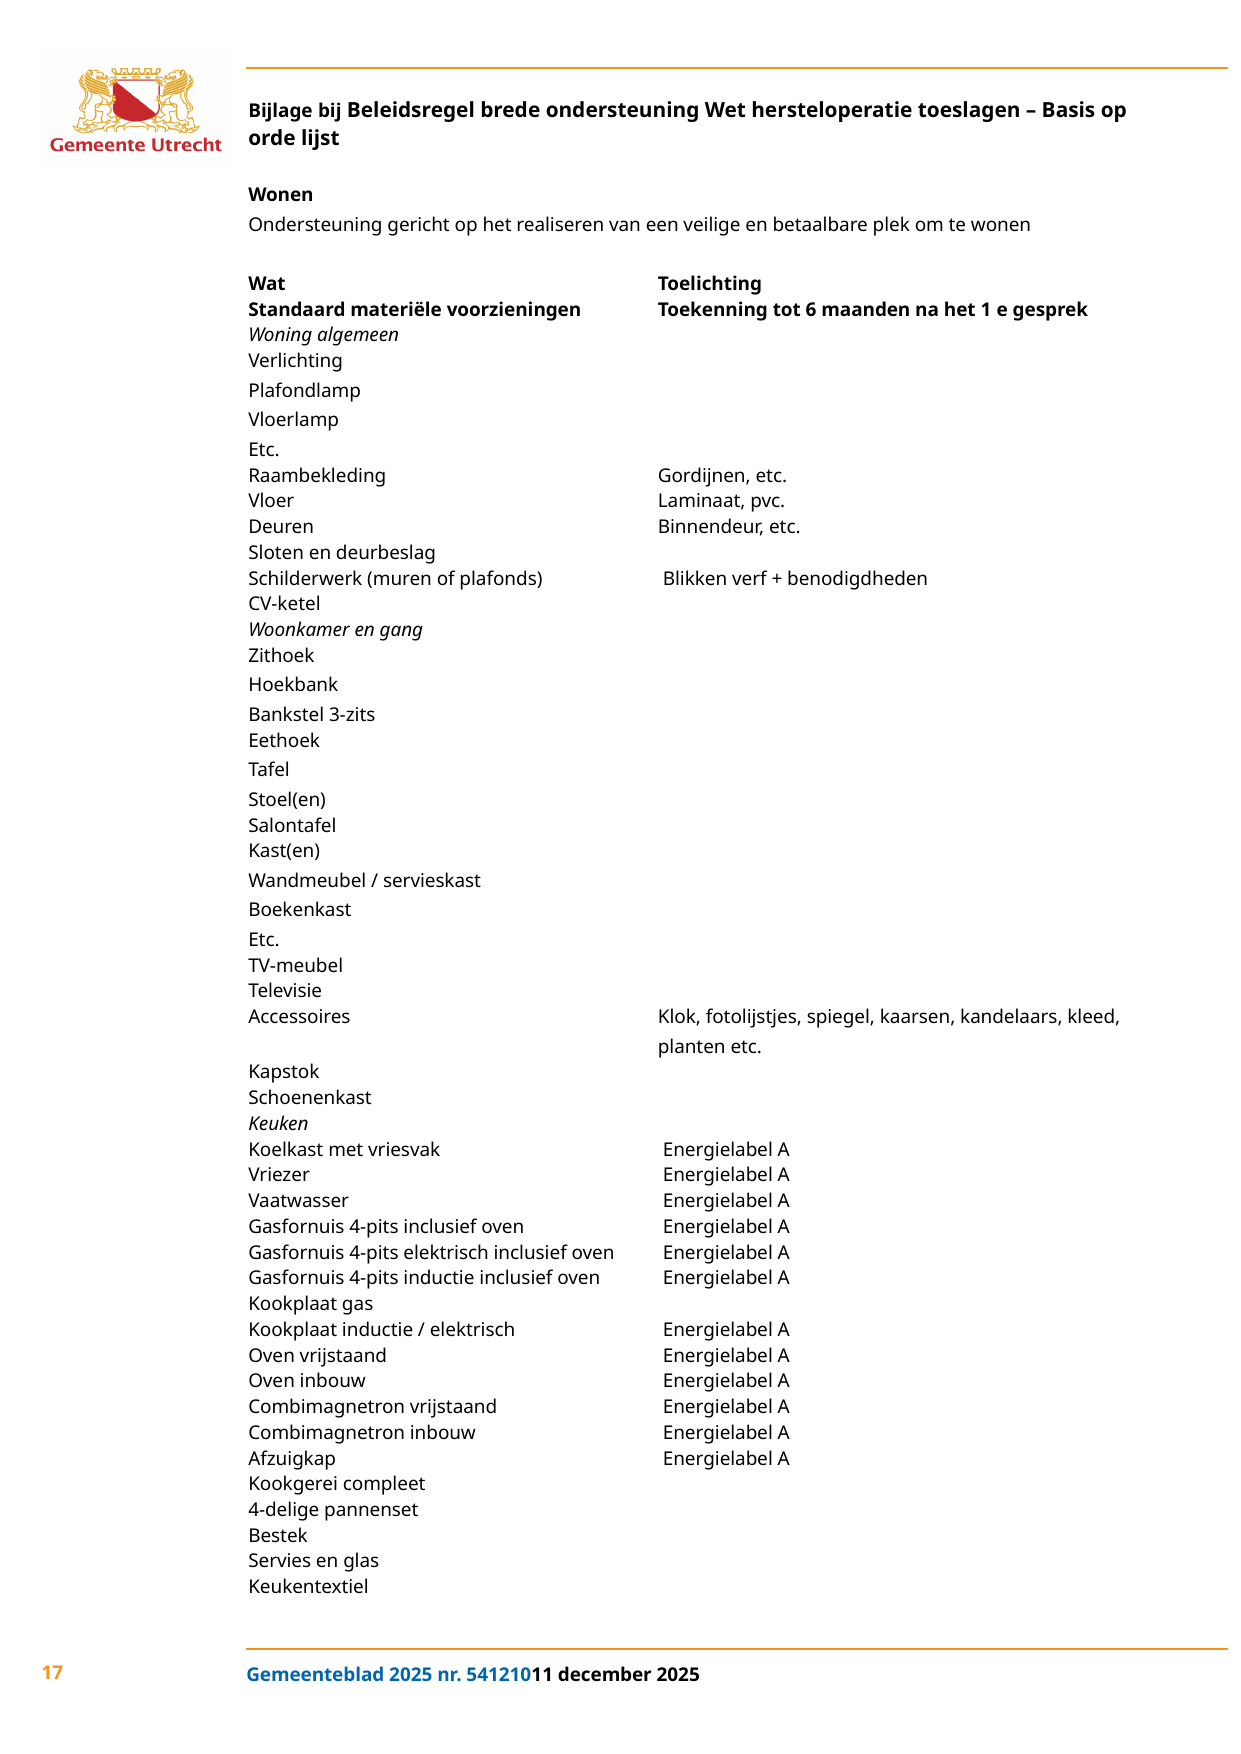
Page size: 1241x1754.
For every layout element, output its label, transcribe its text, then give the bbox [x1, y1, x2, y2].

table_cell Sloten en deurbeslag [248, 539, 658, 565]
table_cell Schilderwerk (muren of plafonds) [248, 565, 658, 591]
table_cell [658, 1085, 1152, 1110]
table_cell Kapstok [248, 1059, 658, 1084]
table_cell [658, 1522, 1152, 1548]
table_cell [658, 952, 1152, 978]
table_cell [658, 348, 1152, 462]
table_cell Energielabel A [658, 1368, 1152, 1393]
text Bijlage bij Beleidsregel brede ondersteuning Wet hersteloperatie toeslagen – Basis op orde lijst [248, 95, 1152, 152]
table_cell Energielabel A [658, 1162, 1152, 1187]
picture [41, 47, 231, 172]
table_cell Kookplaat gas [248, 1290, 658, 1316]
table_cell Gordijnen, etc. [658, 462, 1152, 488]
table_cell Energielabel A [658, 1342, 1152, 1367]
table_cell Blikken verf + benodigdheden [658, 565, 1152, 591]
table_cell Eethoek Tafel Stoel(en) [248, 727, 658, 812]
table_cell Combimagnetron inbouw [248, 1419, 658, 1445]
table_cell Energielabel A [658, 1265, 1152, 1290]
table_cell [658, 642, 1152, 727]
table_cell [658, 1110, 1152, 1136]
table_cell Keukentextiel [248, 1573, 658, 1599]
table_cell Bestek [248, 1522, 658, 1548]
table_cell Schoenenkast [248, 1085, 658, 1110]
table_cell [658, 1470, 1152, 1496]
table_cell Binnendeur, etc. [658, 513, 1152, 539]
table_cell [658, 978, 1152, 1003]
table_cell Accessoires [248, 1004, 658, 1059]
table_cell [658, 1496, 1152, 1522]
table_cell [658, 1573, 1152, 1599]
table_cell Verlichting Plafondlamp Vloerlamp Etc. [248, 348, 658, 462]
table_cell Koelkast met vriesvak [248, 1136, 658, 1162]
table_cell [658, 1290, 1152, 1316]
table_cell Toekenning tot 6 maanden na het 1 e gesprek [658, 296, 1152, 322]
table_cell [658, 322, 1152, 347]
table_cell Energielabel A [658, 1419, 1152, 1445]
table_cell [658, 591, 1152, 616]
table_cell Energielabel A [658, 1213, 1152, 1239]
table_cell Energielabel A [658, 1136, 1152, 1162]
table_cell TV-meubel [248, 952, 658, 978]
table_cell Woonkamer en gang [248, 616, 658, 642]
table_cell Raambekleding [248, 462, 658, 488]
table_header Wat [248, 270, 658, 296]
table_cell Kookplaat inductie / elektrisch [248, 1316, 658, 1342]
table_cell Woning algemeen [248, 322, 658, 347]
table_cell Kast(en) Wandmeubel / servieskast Boekenkast Etc. [248, 838, 658, 952]
table_cell [658, 539, 1152, 565]
table_cell Gasfornuis 4-pits inclusief oven [248, 1213, 658, 1239]
table_cell Kookgerei compleet [248, 1470, 658, 1496]
table_cell Oven vrijstaand [248, 1342, 658, 1367]
table_cell Servies en glas [248, 1548, 658, 1573]
table_cell Oven inbouw [248, 1368, 658, 1393]
table_cell [658, 616, 1152, 642]
table_cell Zithoek Hoekbank Bankstel 3-zits [248, 642, 658, 727]
table_cell [658, 1059, 1152, 1084]
table_cell [658, 838, 1152, 952]
table_cell Klok, fotolijstjes, spiegel, kaarsen, kandelaars, kleed, planten etc. [658, 1004, 1152, 1059]
table_cell [658, 1548, 1152, 1573]
table_cell Gasfornuis 4-pits inductie inclusief oven [248, 1265, 658, 1290]
table_cell Standaard materiële voorzieningen [248, 296, 658, 322]
table_cell Televisie [248, 978, 658, 1003]
table_cell CV-ketel [248, 591, 658, 616]
table_cell Afzuigkap [248, 1445, 658, 1470]
table_cell Vloer [248, 488, 658, 513]
table_cell Energielabel A [658, 1239, 1152, 1264]
table_cell Energielabel A [658, 1445, 1152, 1470]
table_cell 4-delige pannenset [248, 1496, 658, 1522]
table_header Toelichting [658, 270, 1152, 296]
table_cell Keuken [248, 1110, 658, 1136]
table_cell Vriezer [248, 1162, 658, 1187]
table_cell Energielabel A [658, 1316, 1152, 1342]
text Wonen [248, 181, 1152, 207]
table_cell Deuren [248, 513, 658, 539]
table_cell Salontafel [248, 812, 658, 837]
table_cell Vaatwasser [248, 1188, 658, 1213]
table_cell [658, 812, 1152, 837]
text Ondersteuning gericht op het realiseren van een veilige en betaalbare plek om te wonen [248, 211, 1152, 237]
table_cell Energielabel A [658, 1188, 1152, 1213]
table_cell [658, 727, 1152, 812]
table_cell Combimagnetron vrijstaand [248, 1393, 658, 1419]
table_cell Laminaat, pvc. [658, 488, 1152, 513]
table_cell Energielabel A [658, 1393, 1152, 1419]
table_cell Gasfornuis 4-pits elektrisch inclusief oven [248, 1239, 658, 1264]
